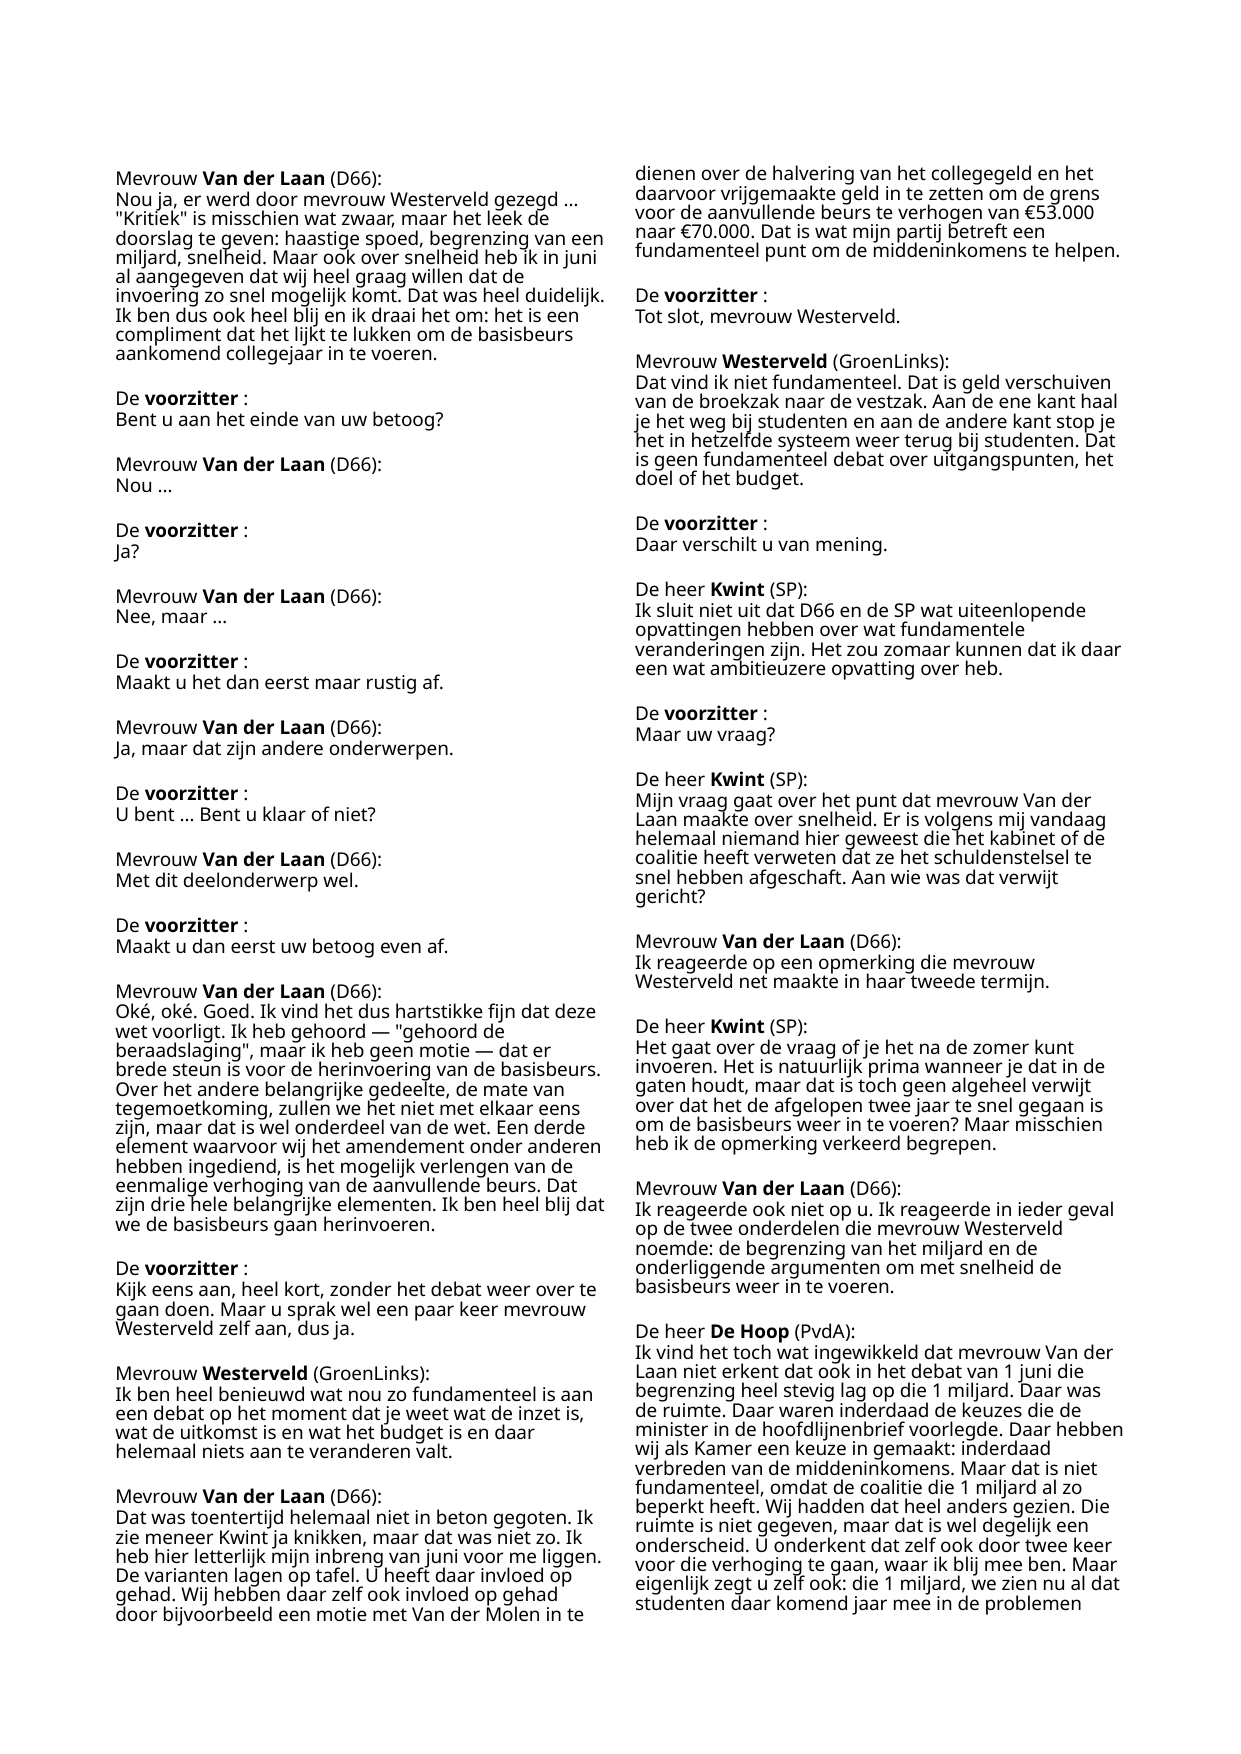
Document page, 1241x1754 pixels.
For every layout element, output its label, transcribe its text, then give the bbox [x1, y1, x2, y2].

text Bent u aan het einde van uw betoog? [115, 411, 605, 430]
text Met dit deelonderwerp wel. [115, 872, 605, 891]
text Ja? [115, 543, 605, 562]
text Nou … [115, 477, 605, 496]
text Mevrouw Van der Laan (D66): [115, 451, 605, 477]
text Mevrouw Van der Laan (D66): [115, 714, 605, 740]
text Maakt u dan eerst uw betoog even af. [115, 938, 605, 957]
text Daar verschilt u van mening. [635, 536, 1125, 556]
text U bent … Bent u klaar of niet? [115, 806, 605, 825]
text Ik reageerde op een opmerking die mevrouw Westerveld net maakte in haar tweede termijn. [635, 954, 1125, 992]
text Mevrouw Van der Laan (D66): [115, 1484, 605, 1509]
text Mevrouw Van der Laan (D66): [635, 928, 1125, 954]
text Mevrouw Westerveld (GroenLinks): [635, 348, 1125, 374]
text Mevrouw Van der Laan (D66): [635, 1175, 1125, 1201]
text De voorzitter : [115, 649, 605, 674]
text Nou ja, er werd door mevrouw Westerveld gezegd … "Kritiek" is misschien wat zwaar, maar het leek de doorslag te geven: haastige spoed, begrenzing van een miljard, snelheid. Maar ook over snelheid heb ik in juni al aangegeven dat wij heel graag willen dat de invoering zo snel mogelijk komt. Dat was heel duidelijk. Ik ben dus ook heel blij en ik draai het om: het is een compliment dat het lijkt te lukken om de basisbeurs aankomend collegejaar in te voeren. [115, 191, 605, 364]
text Ik ben heel benieuwd wat nou zo fundamenteel is aan een debat op het moment dat je weet wat de inzet is, wat de uitkomst is en wat het budget is en daar helemaal niets aan te veranderen valt. [115, 1386, 605, 1463]
text De voorzitter : [635, 282, 1125, 308]
text Maar uw vraag? [635, 726, 1125, 745]
text Ik reageerde ook niet op u. Ik reageerde in ieder geval op de twee onderdelen die mevrouw Westerveld noemde: de begrenzing van het miljard en de onderliggende argumenten om met snelheid de basisbeurs weer in te voeren. [635, 1201, 1125, 1297]
text De voorzitter : [115, 912, 605, 938]
text De voorzitter : [635, 511, 1125, 536]
text Mevrouw Van der Laan (D66): [115, 165, 605, 191]
text Dat was toentertijd helemaal niet in beton gegoten. Ik zie meneer Kwint ja knikken, maar dat was niet zo. Ik heb hier letterlijk mijn inbreng van juni voor me liggen. De varianten lagen op tafel. U heeft daar invloed op gehad. Wij hebben daar zelf ook invloed op gehad door bijvoorbeeld een motie met Van der Molen in te [115, 1509, 605, 1625]
text De heer Kwint (SP): [635, 766, 1125, 792]
text De heer Kwint (SP): [635, 1013, 1125, 1039]
text De voorzitter : [635, 700, 1125, 726]
text Ik vind het toch wat ingewikkeld dat mevrouw Van der Laan niet erkent dat ook in het debat van 1 juni die begrenzing heel stevig lag op die 1 miljard. Daar was de ruimte. Daar waren inderdaad de keuzes die de minister in de hoofdlijnenbrief voorlegde. Daar hebben wij als Kamer een keuze in gemaakt: inderdaad verbreden van de middeninkomens. Maar dat is niet fundamenteel, omdat de coalitie die 1 miljard al zo beperkt heeft. Wij hadden dat heel anders gezien. Die ruimte is niet gegeven, maar dat is wel degelijk een onderscheid. U onderkent dat zelf ook door twee keer voor die verhoging te gaan, waar ik blij mee ben. Maar eigenlijk zegt u zelf ook: die 1 miljard, we zien nu al dat studenten daar komend jaar mee in de problemen [635, 1344, 1125, 1614]
text De voorzitter : [115, 1256, 605, 1281]
text Mevrouw Van der Laan (D66): [115, 583, 605, 608]
text Mijn vraag gaat over het punt dat mevrouw Van der Laan maakte over snelheid. Er is volgens mij vandaag helemaal niemand hier geweest die het kabinet of de coalitie heeft verweten dat ze het schuldenstelsel te snel hebben afgeschaft. Aan wie was dat verwijt gericht? [635, 792, 1125, 907]
text De voorzitter : [115, 780, 605, 806]
text Maakt u het dan eerst maar rustig af. [115, 674, 605, 694]
text Het gaat over de vraag of je het na de zomer kunt invoeren. Het is natuurlijk prima wanneer je dat in de gaten houdt, maar dat is toch geen algeheel verwijt over dat het de afgelopen twee jaar te snel gegaan is om de basisbeurs weer in te voeren? Maar misschien heb ik de opmerking verkeerd begrepen. [635, 1039, 1125, 1154]
text Ik sluit niet uit dat D66 en de SP wat uiteenlopende opvattingen hebben over wat fundamentele veranderingen zijn. Het zou zomaar kunnen dat ik daar een wat ambitieuzere opvatting over heb. [635, 602, 1125, 679]
text dienen over de halvering van het collegegeld en het daarvoor vrijgemaakte geld in te zetten om de grens voor de aanvullende beurs te verhogen van €53.000 naar €70.000. Dat is wat mijn partij betreft een fundamenteel punt om de middeninkomens te helpen. [635, 165, 1125, 262]
text De voorzitter : [115, 385, 605, 411]
text Dat vind ik niet fundamenteel. Dat is geld verschuiven van de broekzak naar de vestzak. Aan de ene kant haal je het weg bij studenten en aan de andere kant stop je het in hetzelfde systeem weer terug bij studenten. Dat is geen fundamenteel debat over uitgangspunten, het doel of het budget. [635, 374, 1125, 490]
text Mevrouw Van der Laan (D66): [115, 978, 605, 1003]
text Ja, maar dat zijn andere onderwerpen. [115, 740, 605, 759]
text De voorzitter : [115, 517, 605, 543]
text Kijk eens aan, heel kort, zonder het debat weer over te gaan doen. Maar u sprak wel een paar keer mevrouw Westerveld zelf aan, dus ja. [115, 1281, 605, 1339]
text Nee, maar … [115, 608, 605, 628]
text Tot slot, mevrouw Westerveld. [635, 308, 1125, 327]
text Mevrouw Van der Laan (D66): [115, 846, 605, 872]
text De heer Kwint (SP): [635, 576, 1125, 602]
text De heer De Hoop (PvdA): [635, 1318, 1125, 1344]
text Oké, oké. Goed. Ik vind het dus hartstikke fijn dat deze wet voorligt. Ik heb gehoord — "gehoord de beraadslaging", maar ik heb geen motie — dat er brede steun is voor de herinvoering van de basisbeurs. Over het andere belangrijke gedeelte, de mate van tegemoetkoming, zullen we het niet met elkaar eens zijn, maar dat is wel onderdeel van de wet. Een derde element waarvoor wij het amendement onder anderen hebben ingediend, is het mogelijk verlengen van de eenmalige verhoging van de aanvullende beurs. Dat zijn drie hele belangrijke elementen. Ik ben heel blij dat we de basisbeurs gaan herinvoeren. [115, 1003, 605, 1235]
text Mevrouw Westerveld (GroenLinks): [115, 1360, 605, 1386]
